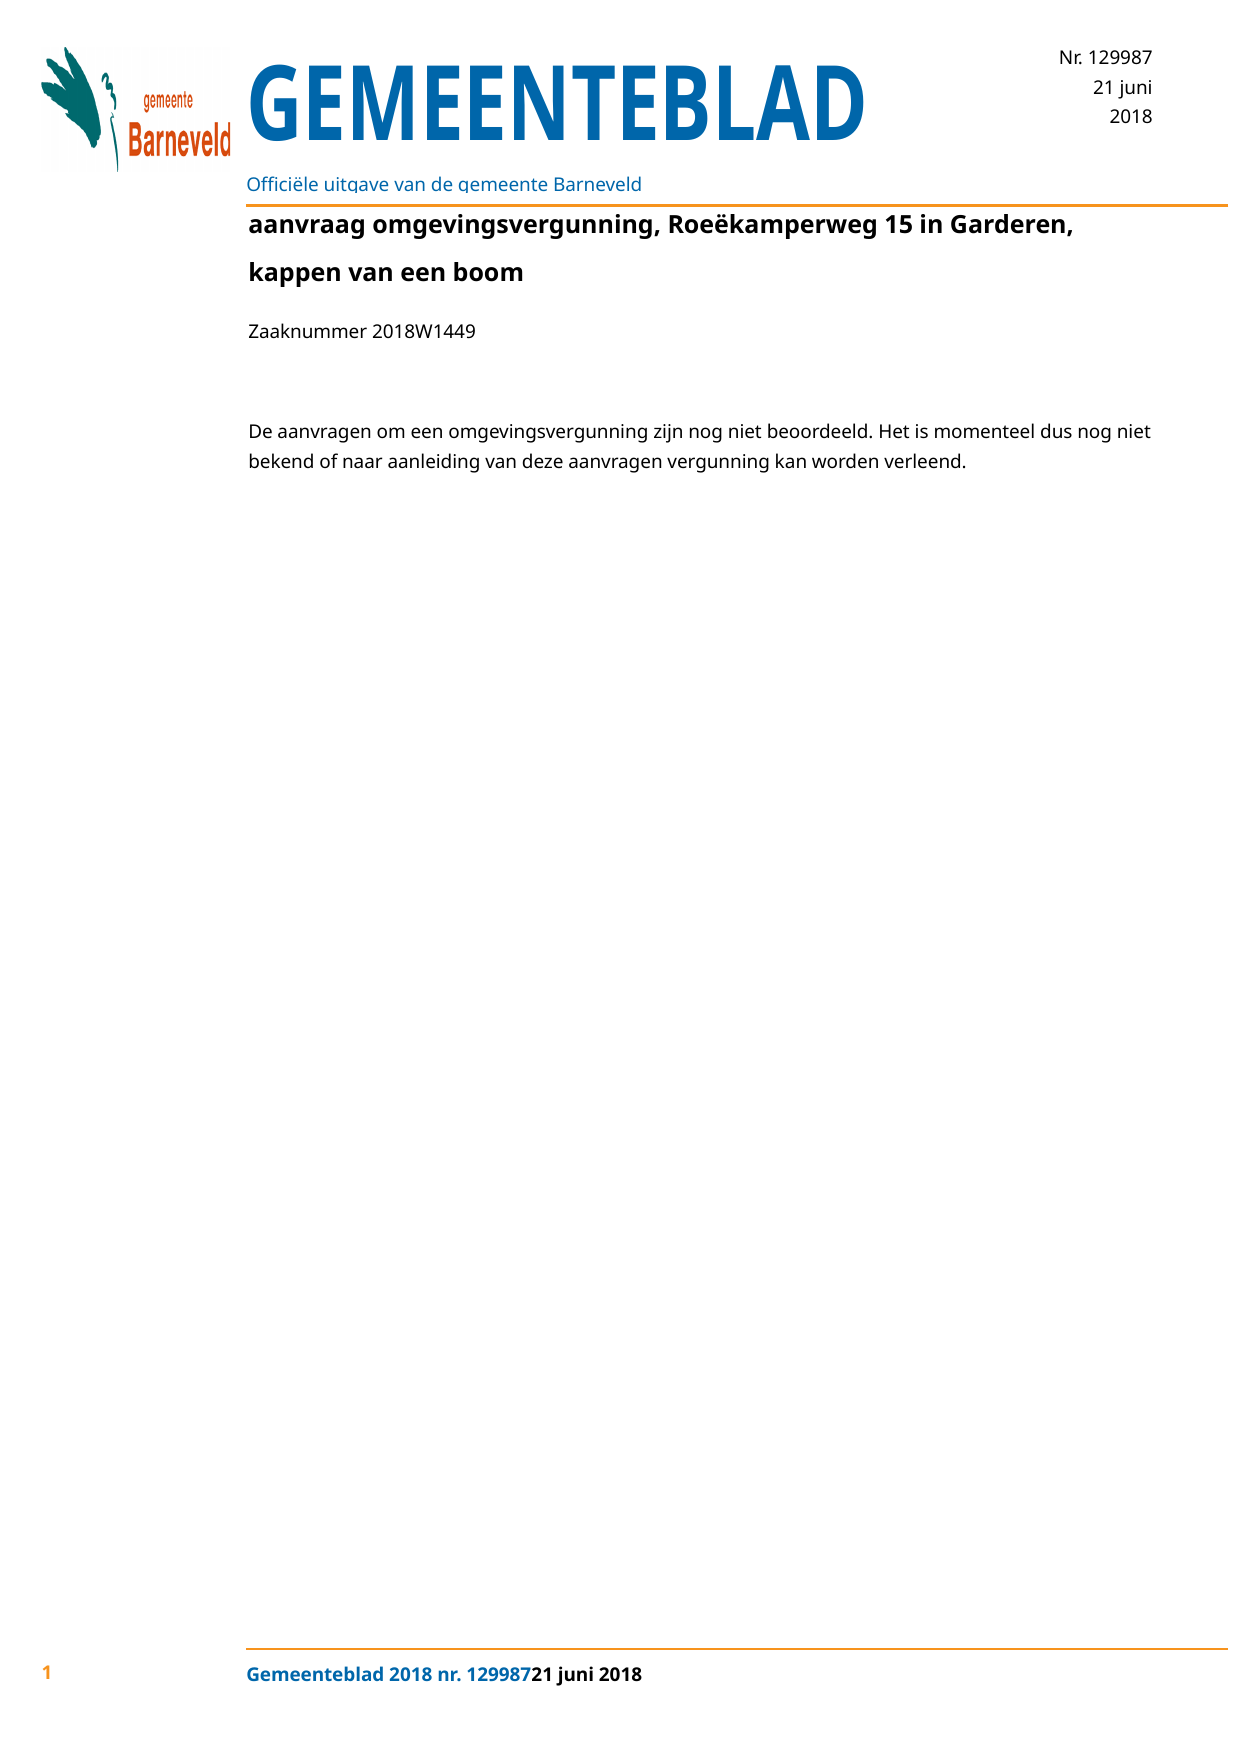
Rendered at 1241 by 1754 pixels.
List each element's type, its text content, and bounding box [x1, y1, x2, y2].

picture [41, 47, 231, 172]
text Zaaknummer 2018W1449 [248, 318, 1152, 344]
text aanvraag omgevingsvergunning, Roeëkamperweg 15 in Garderen, kappen van een boom [248, 207, 1152, 288]
text De aanvragen om een omgevingsvergunning zijn nog niet beoordeeld. Het is momenteel dus nog niet bekend of naar aanleiding van deze aanvragen vergunning kan worden verleend. [248, 419, 1152, 474]
